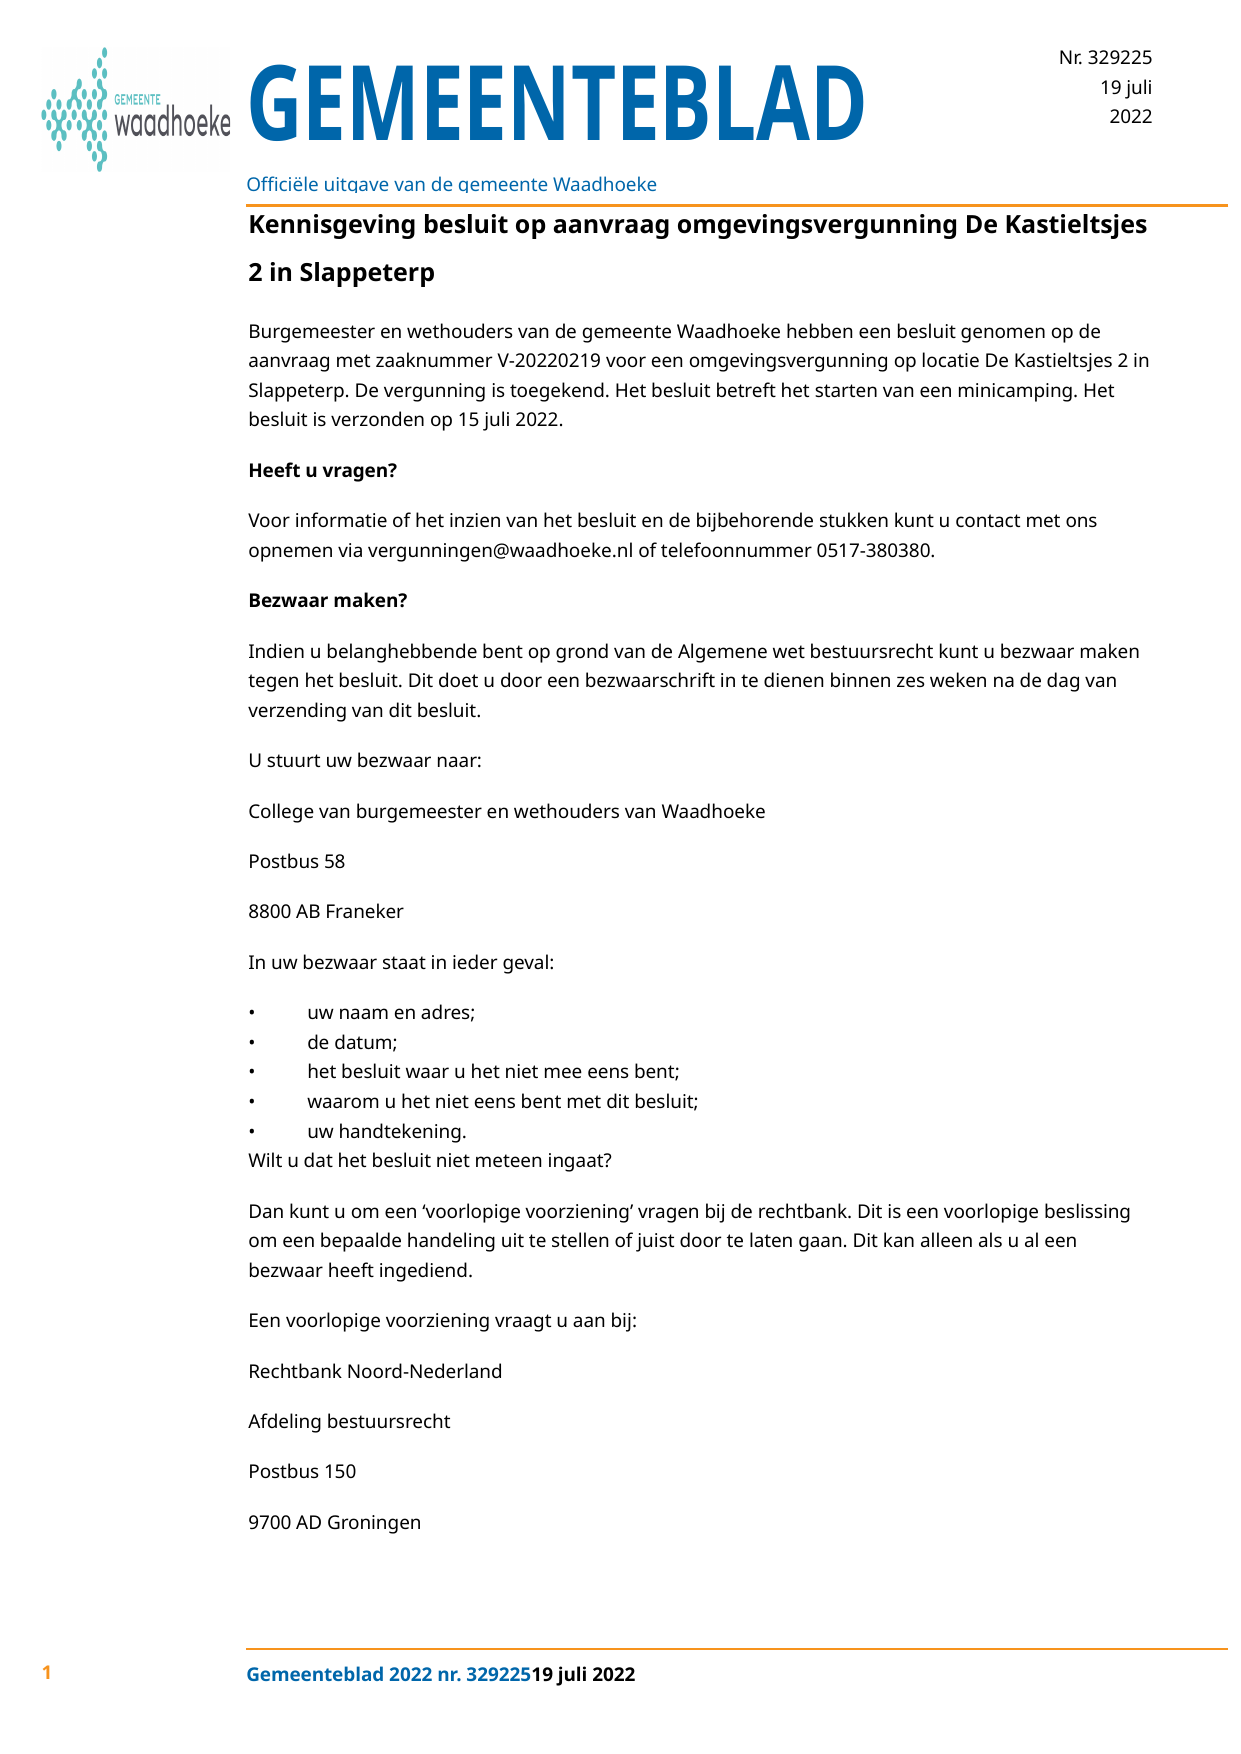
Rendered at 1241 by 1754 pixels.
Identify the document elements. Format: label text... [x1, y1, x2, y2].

text Heeft u vragen? [248, 457, 1152, 483]
list uw handtekening. [248, 1118, 1152, 1144]
list uw naam en adres; [248, 999, 1152, 1025]
text Afdeling bestuursrecht [248, 1408, 1152, 1434]
list waarom u het niet eens bent met dit besluit; [248, 1088, 1152, 1114]
text Burgemeester en wethouders van de gemeente Waadhoeke hebben een besluit genomen op de aanvraag met zaaknummer V-20220219 voor een omgevingsvergunning op locatie De Kastieltsjes 2 in Slappeterp. De vergunning is toegekend. Het besluit betreft het starten van een minicamping. Het besluit is verzonden op 15 juli 2022. [248, 318, 1152, 432]
list het besluit waar u het niet mee eens bent; [248, 1059, 1152, 1084]
text 9700 AD Groningen [248, 1509, 1152, 1535]
text College van burgemeester en wethouders van Waadhoeke [248, 798, 1152, 824]
text Bezwaar maken? [248, 587, 1152, 613]
text In uw bezwaar staat in ieder geval: [248, 949, 1152, 975]
text Wilt u dat het besluit niet meteen ingaat? [248, 1147, 1152, 1173]
text Een voorlopige voorziening vraagt u aan bij: [248, 1307, 1152, 1333]
text 8800 AB Franeker [248, 899, 1152, 924]
text Kennisgeving besluit op aanvraag omgevingsvergunning De Kastieltsjes 2 in Slappeterp [248, 207, 1152, 288]
text Rechtbank Noord-Nederland [248, 1358, 1152, 1384]
text Dan kunt u om een ‘voorlopige voorziening’ vragen bij de rechtbank. Dit is een voorlopige beslissing om een bepaalde handeling uit te stellen of juist door te laten gaan. Dit kan alleen als u al een bezwaar heeft ingediend. [248, 1198, 1152, 1283]
text Voor informatie of het inzien van het besluit en de bijbehorende stukken kunt u contact met ons opnemen via vergunningen@waadhoeke.nl of telefoonnummer 0517-380380. [248, 507, 1152, 563]
text Indien u belanghebbende bent op grond van de Algemene wet bestuursrecht kunt u bezwaar maken tegen het besluit. Dit doet u door een bezwaarschrift in te dienen binnen zes weken na de dag van verzending van dit besluit. [248, 638, 1152, 723]
text U stuurt uw bezwaar naar: [248, 747, 1152, 773]
text Postbus 58 [248, 848, 1152, 874]
text Postbus 150 [248, 1459, 1152, 1484]
list de datum; [248, 1029, 1152, 1055]
picture [41, 47, 231, 172]
